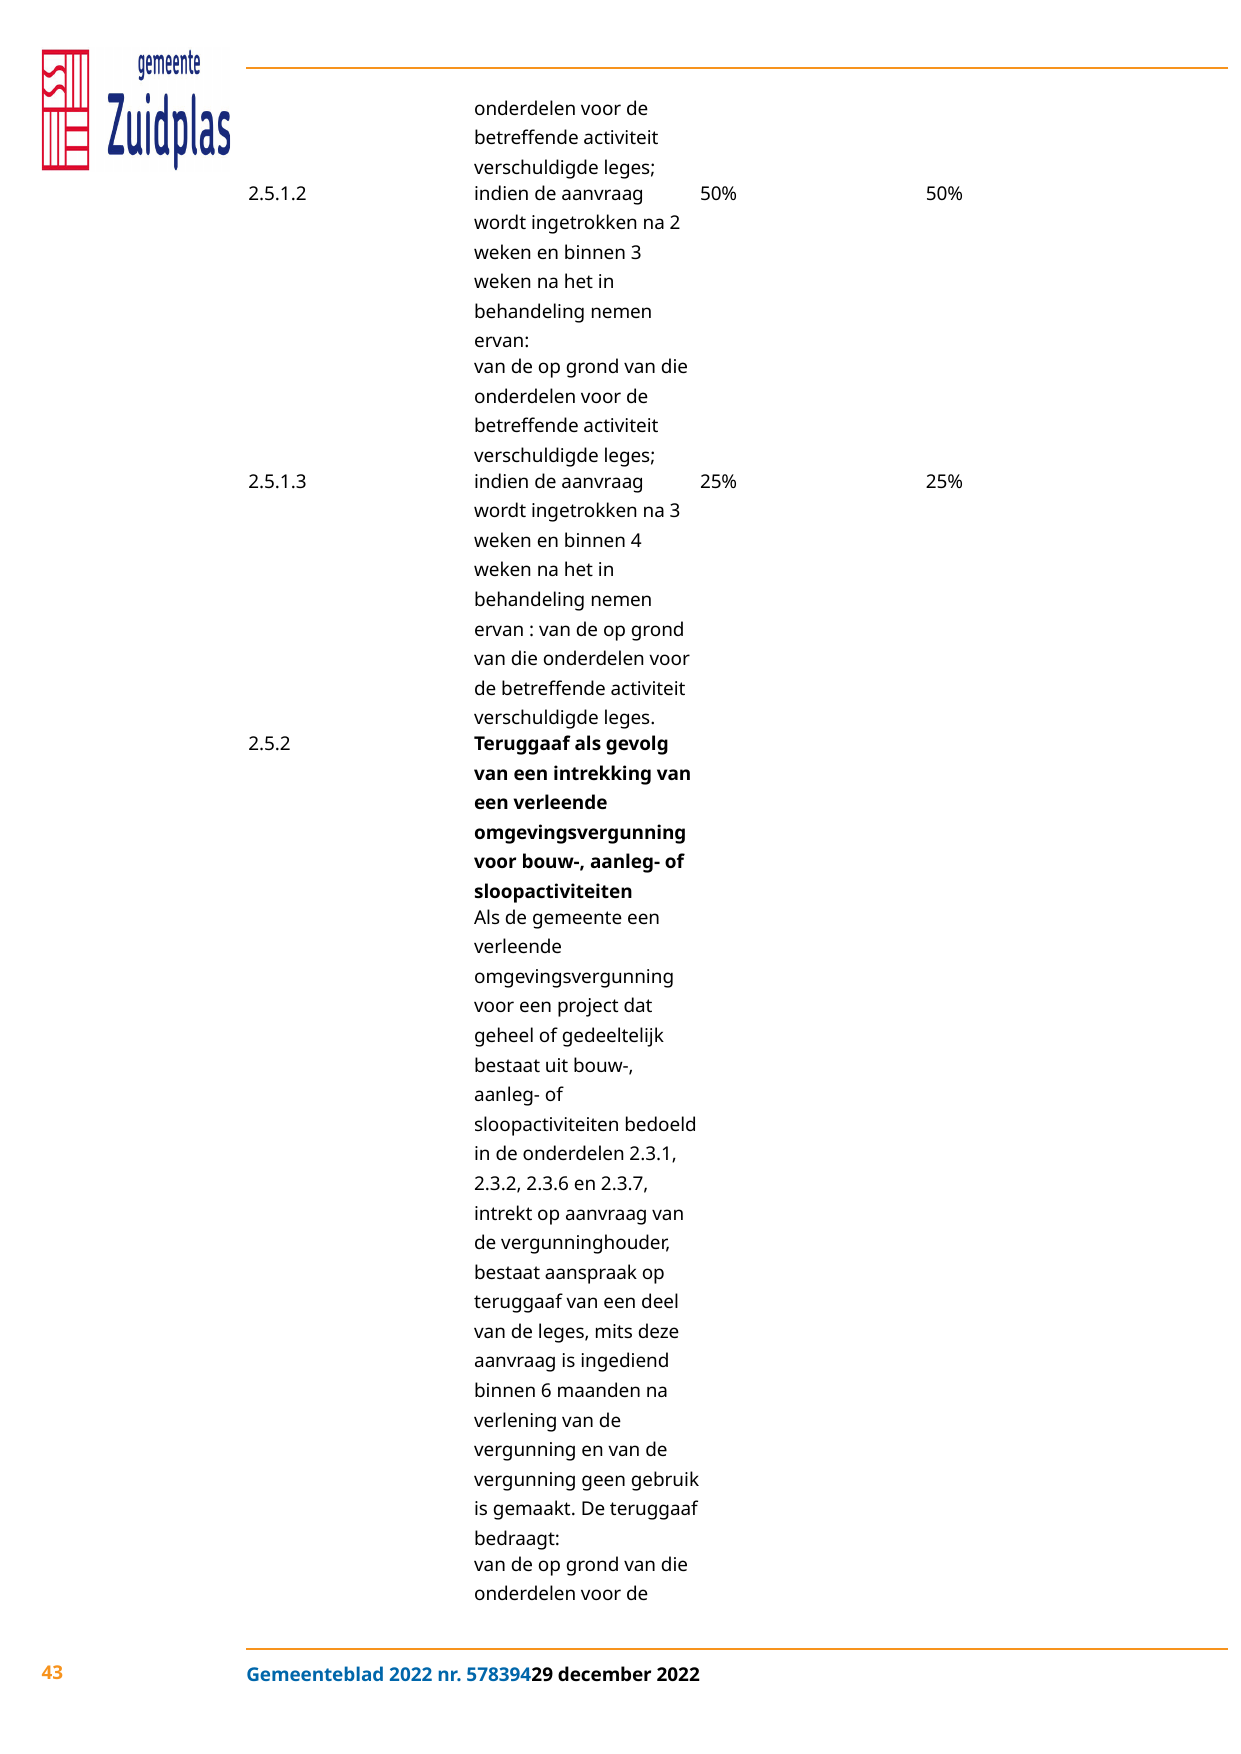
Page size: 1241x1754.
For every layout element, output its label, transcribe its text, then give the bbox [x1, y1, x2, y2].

table_cell van de op grond van die onderdelen voor de betreffende activiteit verschuldigde leges; [474, 353, 700, 468]
table_cell 2.5.1.2 [248, 180, 474, 468]
table_cell Als de gemeente een verleende omgevingsvergunning voor een project dat geheel of gedeeltelijk bestaat uit bouw-, aanleg- of sloopactiviteiten bedoeld in de onderdelen 2.3.1, 2.3.2, 2.3.6 en 2.3.7, intrekt op aanvraag van de vergunninghouder, bestaat aanspraak op teruggaaf van een deel van de leges, mits deze aanvraag is ingediend binnen 6 maanden na verlening van de vergunning en van de vergunning geen gebruik is gemaakt. De teruggaaf bedraagt: [474, 904, 700, 1551]
table_cell [700, 1551, 926, 1606]
table_cell [700, 730, 926, 904]
table_cell 25% [926, 468, 1152, 730]
table_cell [926, 1551, 1152, 1606]
table_cell indien de aanvraag wordt ingetrokken na 3 weken en binnen 4 weken na het in behandeling nemen ervan : van de op grond van die onderdelen voor de betreffende activiteit verschuldigde leges. [474, 468, 700, 730]
table_cell 2.5.1.3 [248, 468, 474, 730]
picture [41, 47, 231, 172]
table_cell van de op grond van die onderdelen voor de [474, 1551, 700, 1606]
table_cell [926, 904, 1152, 1551]
table_cell Teruggaaf als gevolg van een intrekking van een verleende omgevingsvergunning voor bouw-, aanleg- of sloopactiviteiten [474, 730, 700, 904]
table_cell [248, 904, 474, 1606]
table_cell onderdelen voor de betreffende activiteit verschuldigde leges; [474, 95, 700, 180]
table_cell 25% [700, 468, 926, 730]
table_cell [926, 730, 1152, 904]
table_cell 50% [700, 180, 926, 468]
table_cell indien de aanvraag wordt ingetrokken na 2 weken en binnen 3 weken na het in behandeling nemen ervan: [474, 180, 700, 353]
table_cell 50% [926, 180, 1152, 468]
table_cell [926, 95, 1152, 180]
table_cell [248, 95, 474, 180]
table_cell [700, 904, 926, 1551]
table_cell 2.5.2 [248, 730, 474, 904]
table_cell [700, 95, 926, 180]
